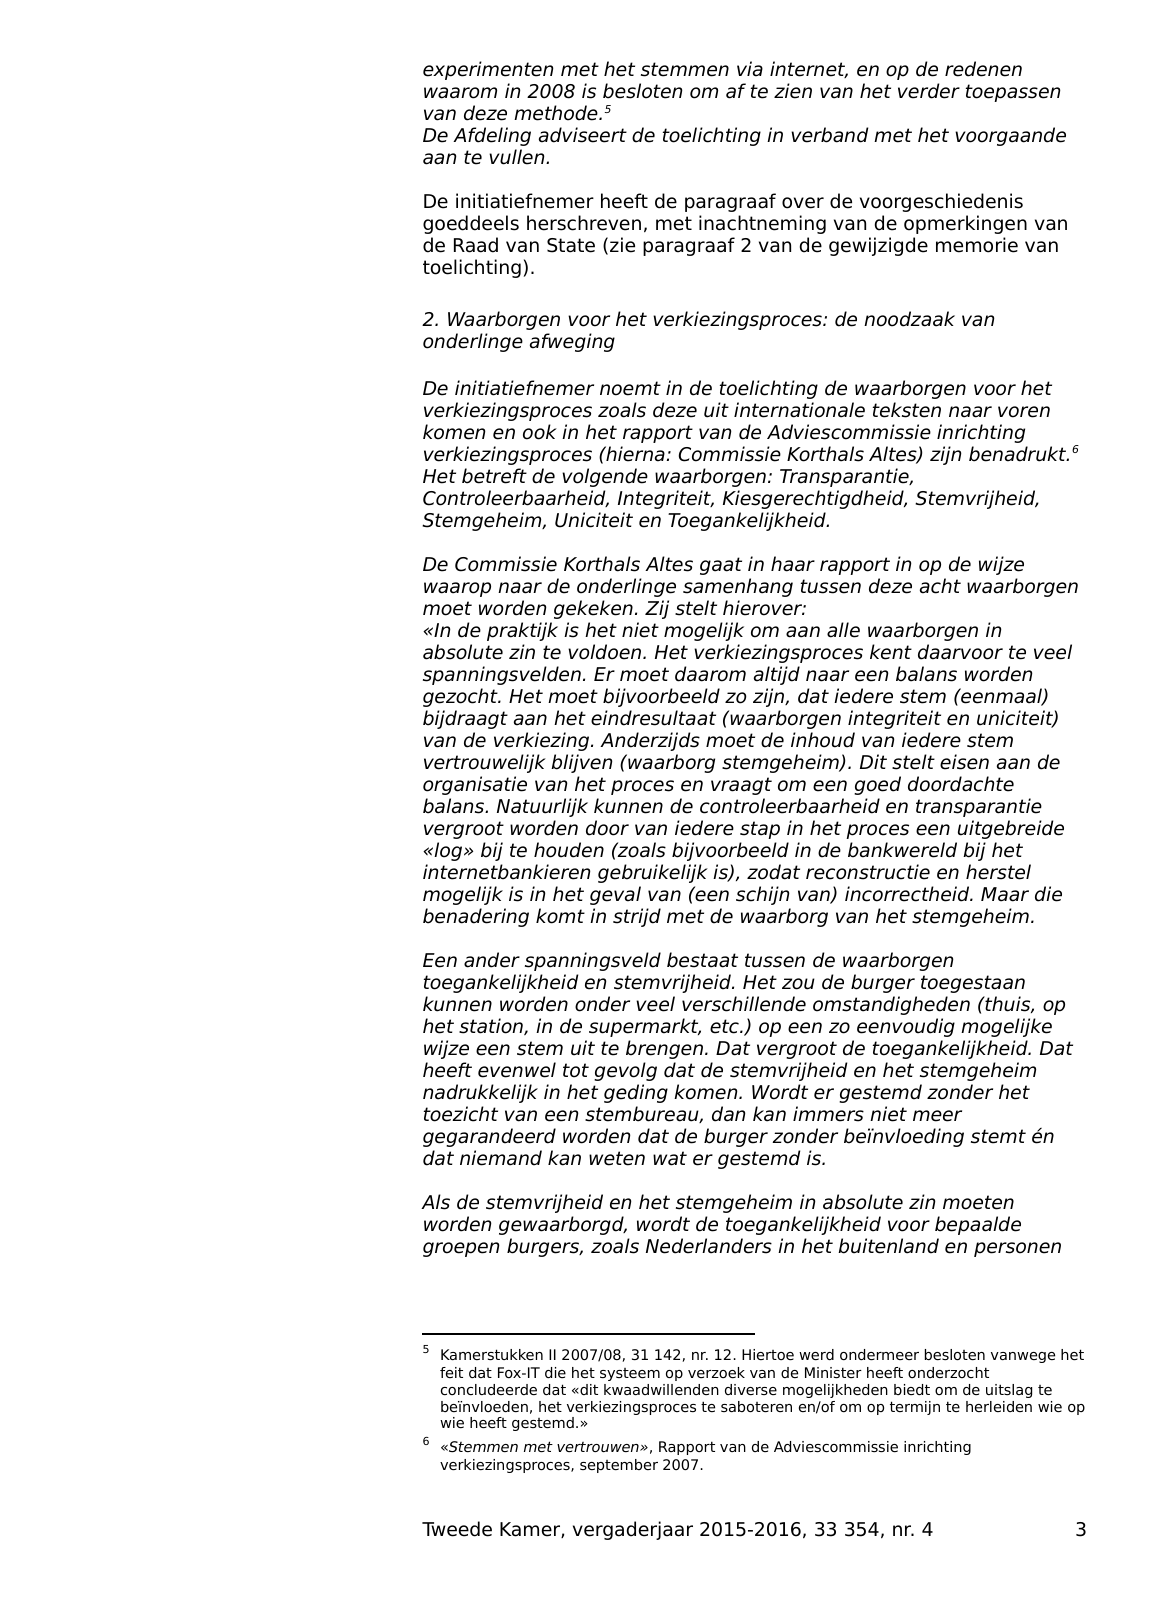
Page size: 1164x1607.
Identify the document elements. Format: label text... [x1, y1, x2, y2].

subtitle 2. Waarborgen voor het verkiezingsproces: de noodzaak van onderlinge afweging [422, 309, 1087, 353]
text De Commissie Korthals Altes gaat in haar rapport in op de wijze waarop naar de onderlinge samenhang tussen deze acht waarborgen moet worden gekeken. Zij stelt hierover: [422, 554, 1087, 620]
text De initiatiefnemer heeft de paragraaf over de voorgeschiedenis goeddeels herschreven, met inachtneming van de opmerkingen van de Raad van State (zie paragraaf 2 van de gewijzigde memorie van toelichting). [422, 191, 1087, 279]
text De initiatiefnemer noemt in de toelichting de waarborgen voor het verkiezingsproces zoals deze uit internationale teksten naar voren komen en ook in het rapport van de Adviescommissie inrichting verkiezingsproces (hierna: Commissie Korthals Altes) zijn benadrukt. Het betreft de volgende waarborgen: Transparantie, Controleerbaarheid, Integriteit, Kiesgerechtigdheid, Stemvrijheid, Stemgeheim, Uniciteit en Toegankelijkheid. [422, 378, 1087, 532]
text «Stemmen met vertrouwen», Rapport van de Adviescommissie inrichting verkiezingsproces, september 2007. [422, 1435, 1087, 1474]
text Een ander spanningsveld bestaat tussen de waarborgen toegankelijkheid en stemvrijheid. Het zou de burger toegestaan kunnen worden onder veel verschillende omstandigheden (thuis, op het station, in de supermarkt, etc.) op een zo eenvoudig mogelijke wijze een stem uit te brengen. Dat vergroot de toegankelijkheid. Dat heeft evenwel tot gevolg dat de stemvrijheid en het stemgeheim nadrukkelijk in het geding komen. Wordt er gestemd zonder het toezicht van een stembureau, dan kan immers niet meer gegarandeerd worden dat de burger zonder beïnvloeding stemt én dat niemand kan weten wat er gestemd is. [422, 950, 1087, 1170]
text experimenten met het stemmen via internet, en op de redenen waarom in 2008 is besloten om af te zien van het verder toepassen van deze methode. [422, 59, 1087, 125]
text «In de praktijk is het niet mogelijk om aan alle waarborgen in absolute zin te voldoen. Het verkiezingsproces kent daarvoor te veel spanningsvelden. Er moet daarom altijd naar een balans worden gezocht. Het moet bijvoorbeeld zo zijn, dat iedere stem (eenmaal) bijdraagt aan het eindresultaat (waarborgen integriteit en uniciteit) van de verkiezing. Anderzijds moet de inhoud van iedere stem vertrouwelijk blijven (waarborg stemgeheim). Dit stelt eisen aan de organisatie van het proces en vraagt om een goed doordachte balans. Natuurlijk kunnen de controleerbaarheid en transparantie vergroot worden door van iedere stap in het proces een uitgebreide «log» bij te houden (zoals bijvoorbeeld in de bankwereld bij het internetbankieren gebruikelijk is), zodat reconstructie en herstel mogelijk is in het geval van (een schijn van) incorrectheid. Maar die benadering komt in strijd met de waarborg van het stemgeheim. [422, 620, 1087, 928]
text Als de stemvrijheid en het stemgeheim in absolute zin moeten worden gewaarborgd, wordt de toegankelijkheid voor bepaalde groepen burgers, zoals Nederlanders in het buitenland en personen [422, 1192, 1087, 1258]
text De Afdeling adviseert de toelichting in verband met het voorgaande aan te vullen. [422, 125, 1087, 169]
text Kamerstukken II 2007/08, 31 142, nr. 12. Hiertoe werd ondermeer besloten vanwege het feit dat Fox-IT die het systeem op verzoek van de Minister heeft onderzocht concludeerde dat «dit kwaadwillenden diverse mogelijkheden biedt om de uitslag te beïnvloeden, het verkiezingsproces te saboteren en/of om op termijn te herleiden wie op wie heeft gestemd.» [422, 1343, 1087, 1432]
